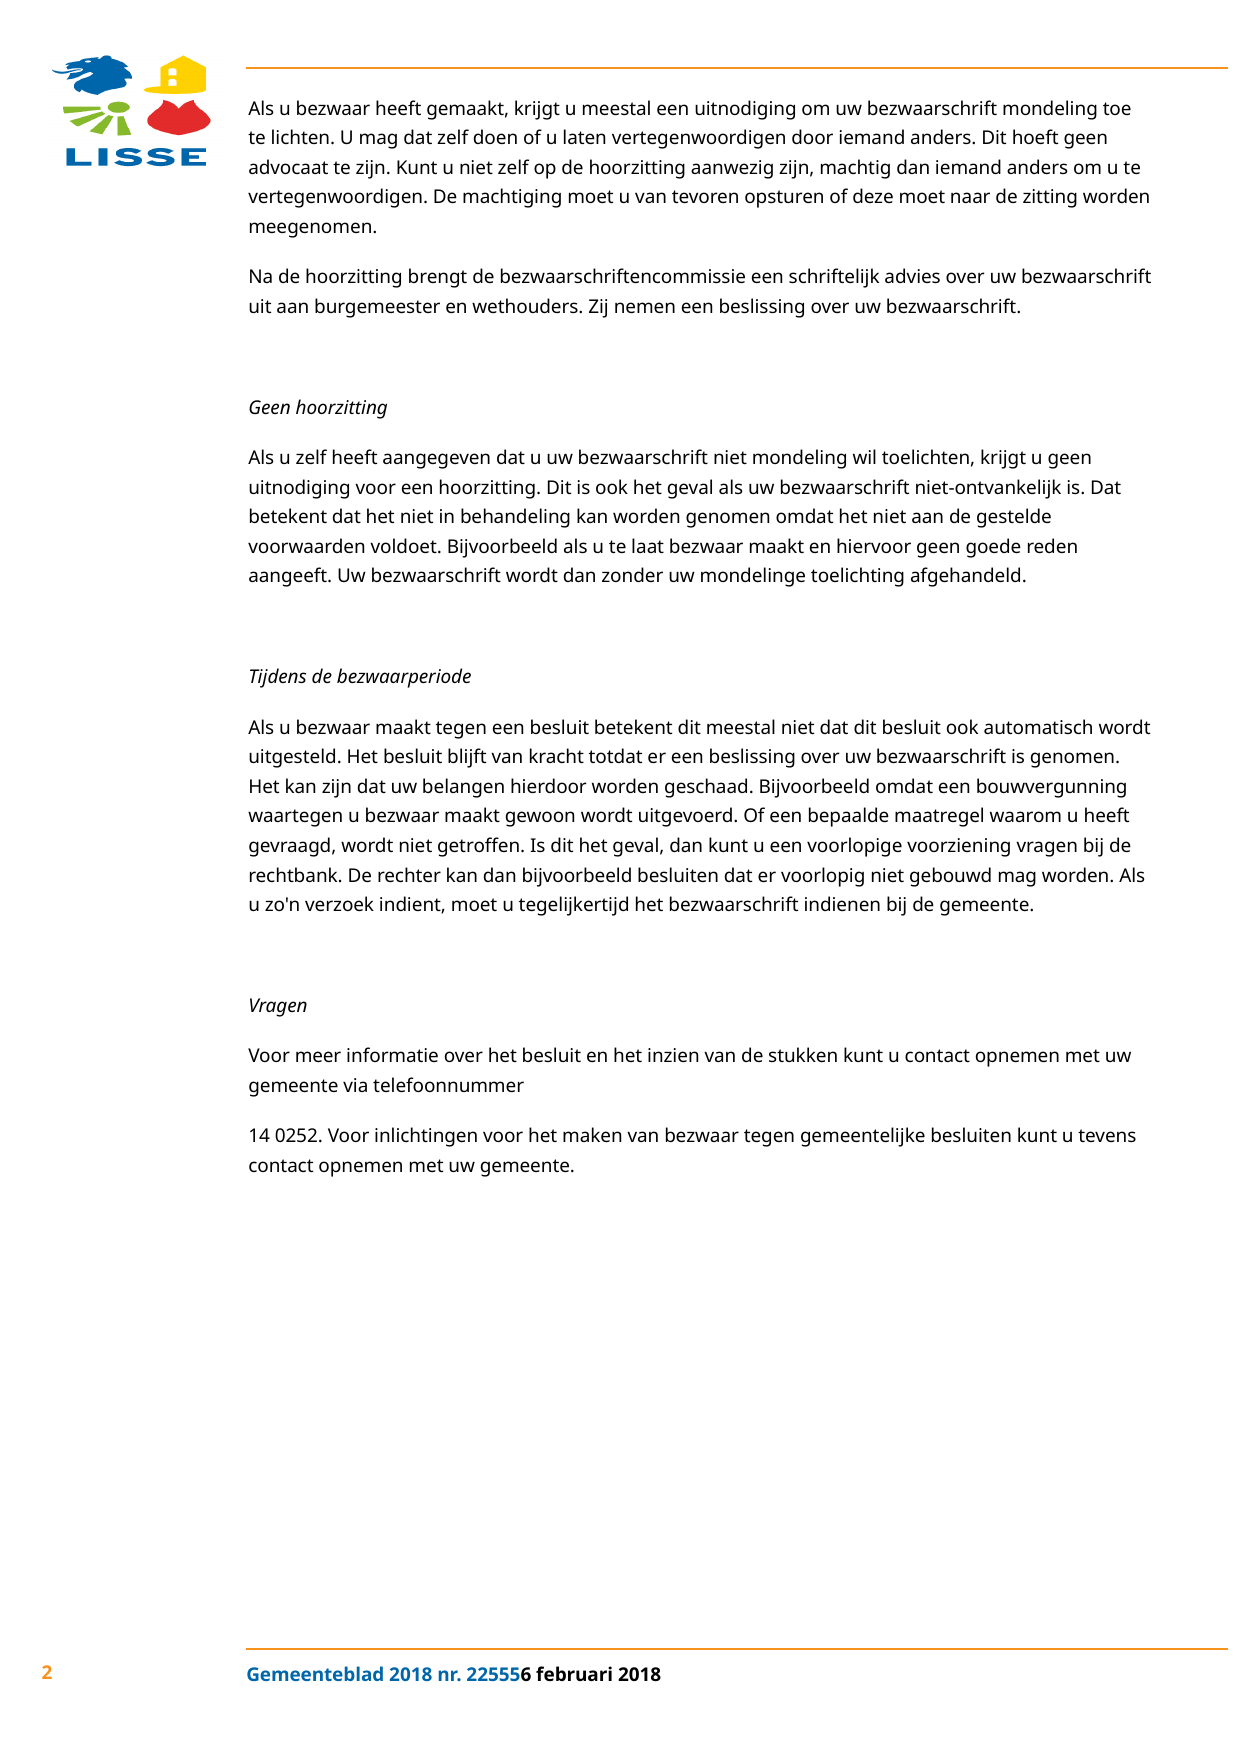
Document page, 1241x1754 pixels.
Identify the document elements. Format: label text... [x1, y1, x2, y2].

picture [41, 47, 231, 172]
text Tijdens de bezwaarperiode [248, 663, 1152, 689]
text Na de hoorzitting brengt de bezwaarschriftencommissie een schriftelijk advies over uw bezwaarschrift uit aan burgemeester en wethouders. Zij nemen een beslissing over uw bezwaarschrift. [248, 263, 1152, 319]
text 14 0252. Voor inlichtingen voor het maken van bezwaar tegen gemeentelijke besluiten kunt u tevens contact opnemen met uw gemeente. [248, 1123, 1152, 1178]
text Geen hoorzitting [248, 394, 1152, 420]
text Vragen [248, 992, 1152, 1018]
text Als u zelf heeft aangegeven dat u uw bezwaarschrift niet mondeling wil toelichten, krijgt u geen uitnodiging voor een hoorzitting. Dit is ook het geval als uw bezwaarschrift niet-ontvankelijk is. Dat betekent dat het niet in behandeling kan worden genomen omdat het niet aan de gestelde voorwaarden voldoet. Bijvoorbeeld als u te laat bezwaar maakt en hiervoor geen goede reden aangeeft. Uw bezwaarschrift wordt dan zonder uw mondelinge toelichting afgehandeld. [248, 444, 1152, 588]
text Als u bezwaar heeft gemaakt, krijgt u meestal een uitnodiging om uw bezwaarschrift mondeling toe te lichten. U mag dat zelf doen of u laten vertegenwoordigen door iemand anders. Dit hoeft geen advocaat te zijn. Kunt u niet zelf op de hoorzitting aanwezig zijn, machtig dan iemand anders om u te vertegenwoordigen. De machtiging moet u van tevoren opsturen of deze moet naar de zitting worden meegenomen. [248, 95, 1152, 239]
text Als u bezwaar maakt tegen een besluit betekent dit meestal niet dat dit besluit ook automatisch wordt uitgesteld. Het besluit blijft van kracht totdat er een beslissing over uw bezwaarschrift is genomen. Het kan zijn dat uw belangen hierdoor worden geschaad. Bijvoorbeeld omdat een bouwvergunning waartegen u bezwaar maakt gewoon wordt uitgevoerd. Of een bepaalde maatregel waarom u heeft gevraagd, wordt niet getroffen. Is dit het geval, dan kunt u een voorlopige voorziening vragen bij de rechtbank. De rechter kan dan bijvoorbeeld besluiten dat er voorlopig niet gebouwd mag worden. Als u zo'n verzoek indient, moet u tegelijkertijd het bezwaarschrift indienen bij de gemeente. [248, 714, 1152, 917]
text Voor meer informatie over het besluit en het inzien van de stukken kunt u contact opnemen met uw gemeente via telefoonnummer [248, 1043, 1152, 1098]
